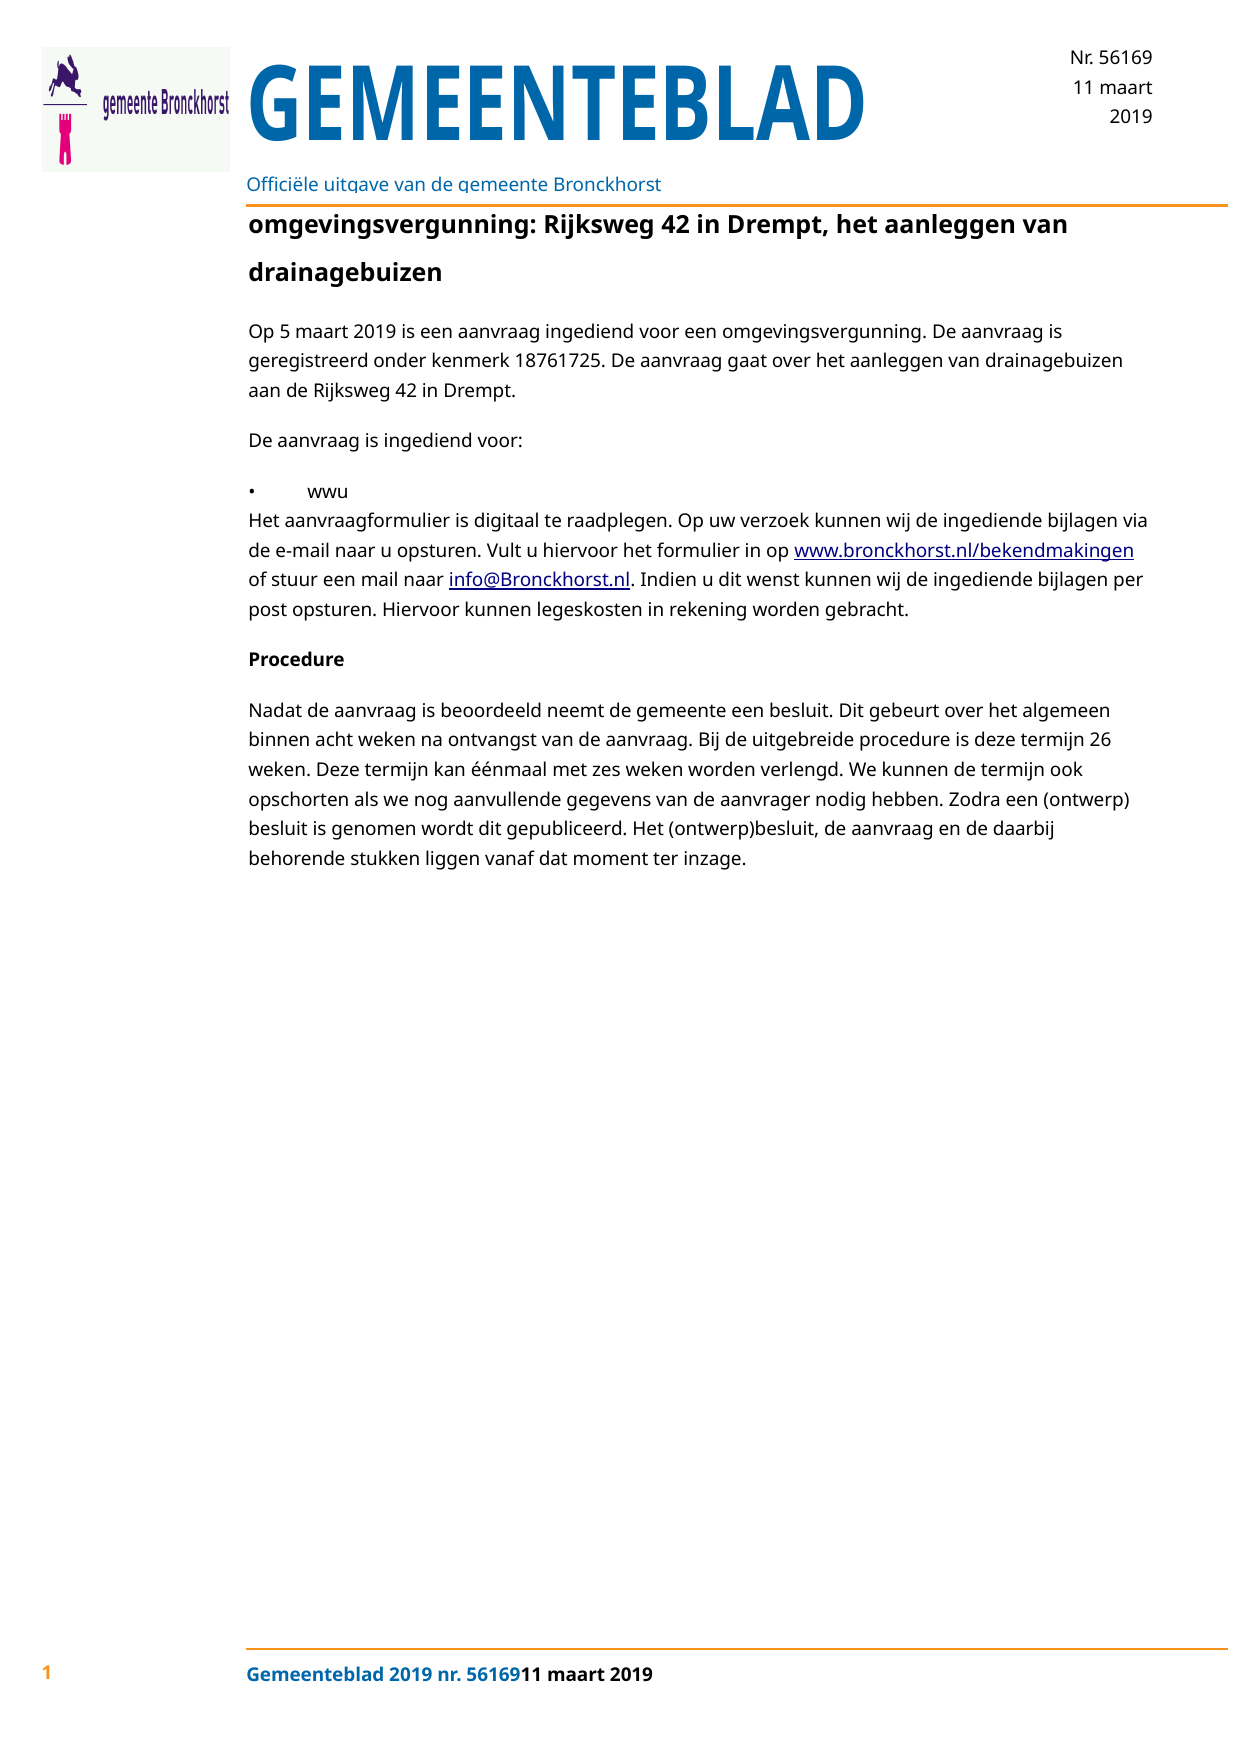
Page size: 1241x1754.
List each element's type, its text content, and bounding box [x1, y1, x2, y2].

text Nadat de aanvraag is beoordeeld neemt de gemeente een besluit. Dit gebeurt over het algemeen binnen acht weken na ontvangst van de aanvraag. Bij de uitgebreide procedure is deze termijn 26 weken. Deze termijn kan éénmaal met zes weken worden verlengd. We kunnen de termijn ook opschorten als we nog aanvullende gegevens van de aanvrager nodig hebben. Zodra een (ontwerp) besluit is genomen wordt dit gepubliceerd. Het (ontwerp)besluit, de aanvraag en de daarbij behorende stukken liggen vanaf dat moment ter inzage. [248, 697, 1152, 871]
text Het aanvraagformulier is digitaal te raadplegen. Op uw verzoek kunnen wij de ingediende bijlagen via de e-mail naar u opsturen. Vult u hiervoor het formulier in op www.bronckhorst.nl/bekendmakingen of stuur een mail naar info@Bronckhorst.nl. Indien u dit wenst kunnen wij de ingediende bijlagen per post opsturen. Hiervoor kunnen legeskosten in rekening worden gebracht. [248, 507, 1152, 622]
text Procedure [248, 647, 1152, 672]
picture [41, 47, 231, 172]
text omgevingsvergunning: Rijksweg 42 in Drempt, het aanleggen van drainagebuizen [248, 207, 1152, 288]
text De aanvraag is ingediend voor: [248, 427, 1152, 453]
list wwu [248, 478, 1152, 504]
text Op 5 maart 2019 is een aanvraag ingediend voor een omgevingsvergunning. De aanvraag is geregistreerd onder kenmerk 18761725. De aanvraag gaat over het aanleggen van drainagebuizen aan de Rijksweg 42 in Drempt. [248, 318, 1152, 403]
